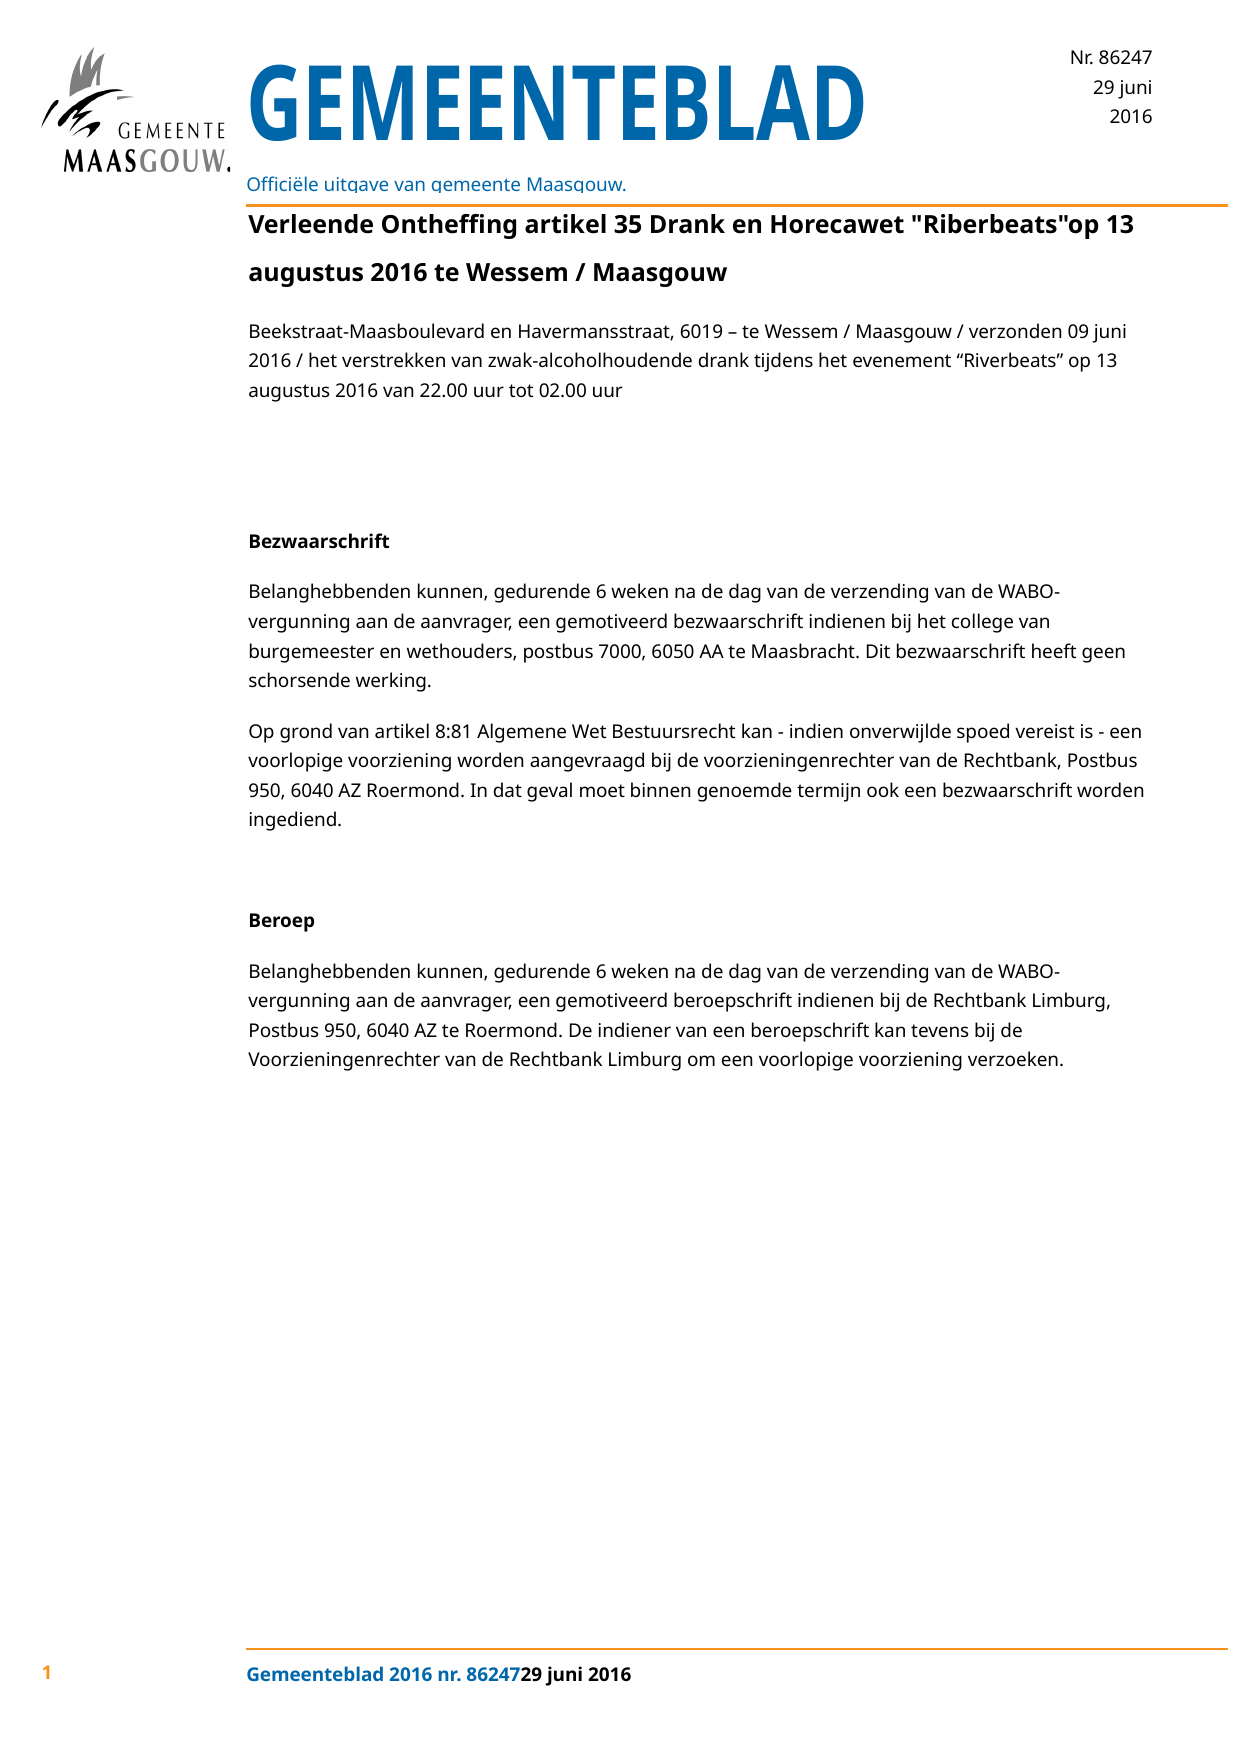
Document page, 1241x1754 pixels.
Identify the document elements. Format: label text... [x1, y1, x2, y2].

text Beekstraat-Maasboulevard en Havermansstraat, 6019 – te Wessem / Maasgouw / verzonden 09 juni 2016 / het verstrekken van zwak-alcoholhoudende drank tijdens het evenement “Riverbeats” op 13 augustus 2016 van 22.00 uur tot 02.00 uur [248, 318, 1152, 403]
text Belanghebbenden kunnen, gedurende 6 weken na de dag van de verzending van de WABO-vergunning aan de aanvrager, een gemotiveerd bezwaarschrift indienen bij het college van burgemeester en wethouders, postbus 7000, 6050 AA te Maasbracht. Dit bezwaarschrift heeft geen schorsende werking. [248, 579, 1152, 693]
text Belanghebbenden kunnen, gedurende 6 weken na de dag van de verzending van de WABO-vergunning aan de aanvrager, een gemotiveerd beroepschrift indienen bij de Rechtbank Limburg, Postbus 950, 6040 AZ te Roermond. De indiener van een beroepschrift kan tevens bij de Voorzieningenrechter van de Rechtbank Limburg om een voorlopige voorziening verzoeken. [248, 958, 1152, 1072]
text Beroep [248, 907, 1152, 933]
picture [41, 47, 231, 172]
text Bezwaarschrift [248, 528, 1152, 554]
text Verleende Ontheffing artikel 35 Drank en Horecawet "Riberbeats"op 13 augustus 2016 te Wessem / Maasgouw [248, 207, 1152, 288]
text Op grond van artikel 8:81 Algemene Wet Bestuursrecht kan - indien onverwijlde spoed vereist is - een voorlopige voorziening worden aangevraagd bij de voorzieningenrechter van de Rechtbank, Postbus 950, 6040 AZ Roermond. In dat geval moet binnen genoemde termijn ook een bezwaarschrift worden ingediend. [248, 718, 1152, 832]
